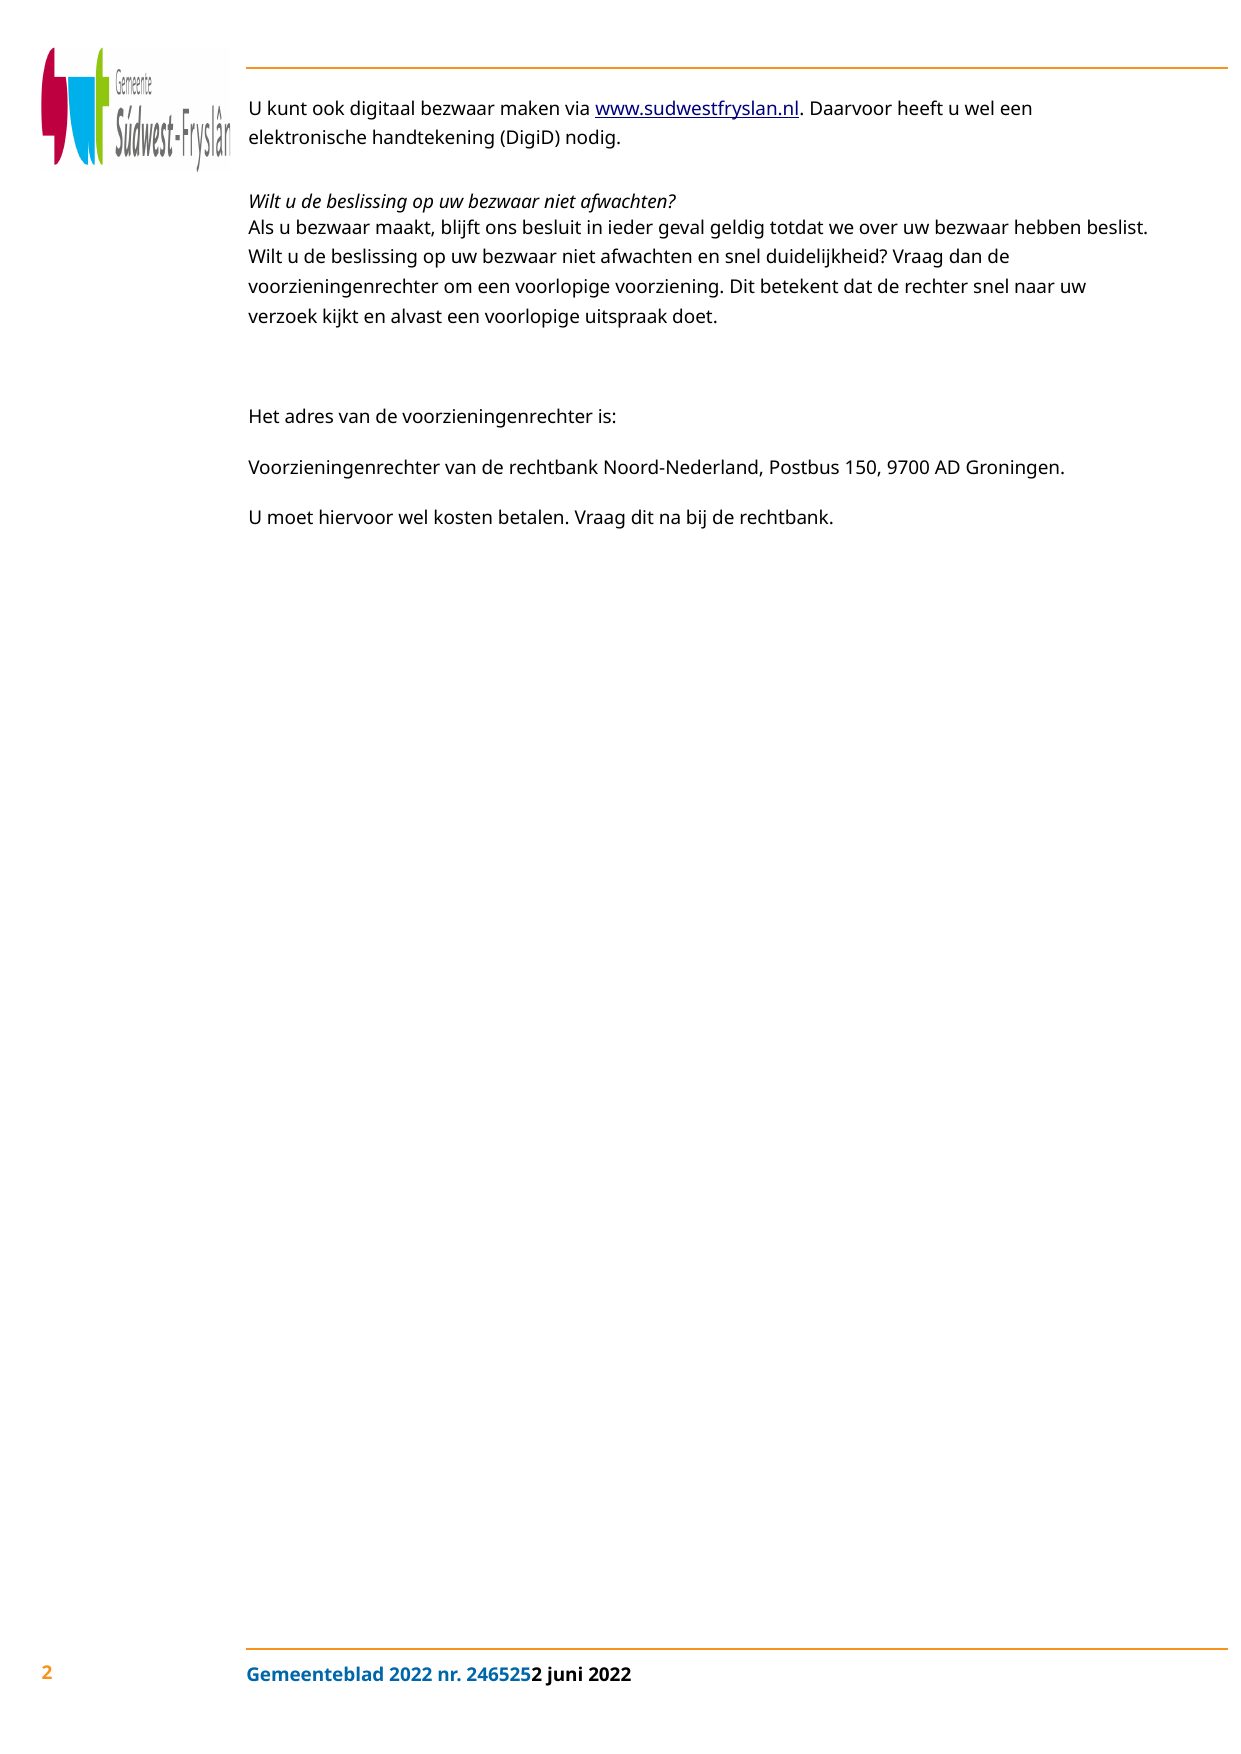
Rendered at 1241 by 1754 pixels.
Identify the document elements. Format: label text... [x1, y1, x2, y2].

text Als u bezwaar maakt, blijft ons besluit in ieder geval geldig totdat we over uw bezwaar hebben beslist. Wilt u de beslissing op uw bezwaar niet afwachten en snel duidelijkheid? Vraag dan de voorzieningenrechter om een voorlopige voorziening. Dit betekent dat de rechter snel naar uw verzoek kijkt en alvast een voorlopige uitspraak doet. [248, 214, 1152, 328]
picture [41, 47, 231, 172]
text U moet hiervoor wel kosten betalen. Vraag dit na bij de rechtbank. [248, 504, 1152, 530]
text Wilt u de beslissing op uw bezwaar niet afwachten? [248, 188, 1152, 214]
text U kunt ook digitaal bezwaar maken via www.sudwestfryslan.nl. Daarvoor heeft u wel een elektronische handtekening (DigiD) nodig. [248, 95, 1152, 150]
text Voorzieningenrechter van de rechtbank Noord-Nederland, Postbus 150, 9700 AD Groningen. [248, 454, 1152, 480]
text Het adres van de voorzieningenrechter is: [248, 404, 1152, 429]
